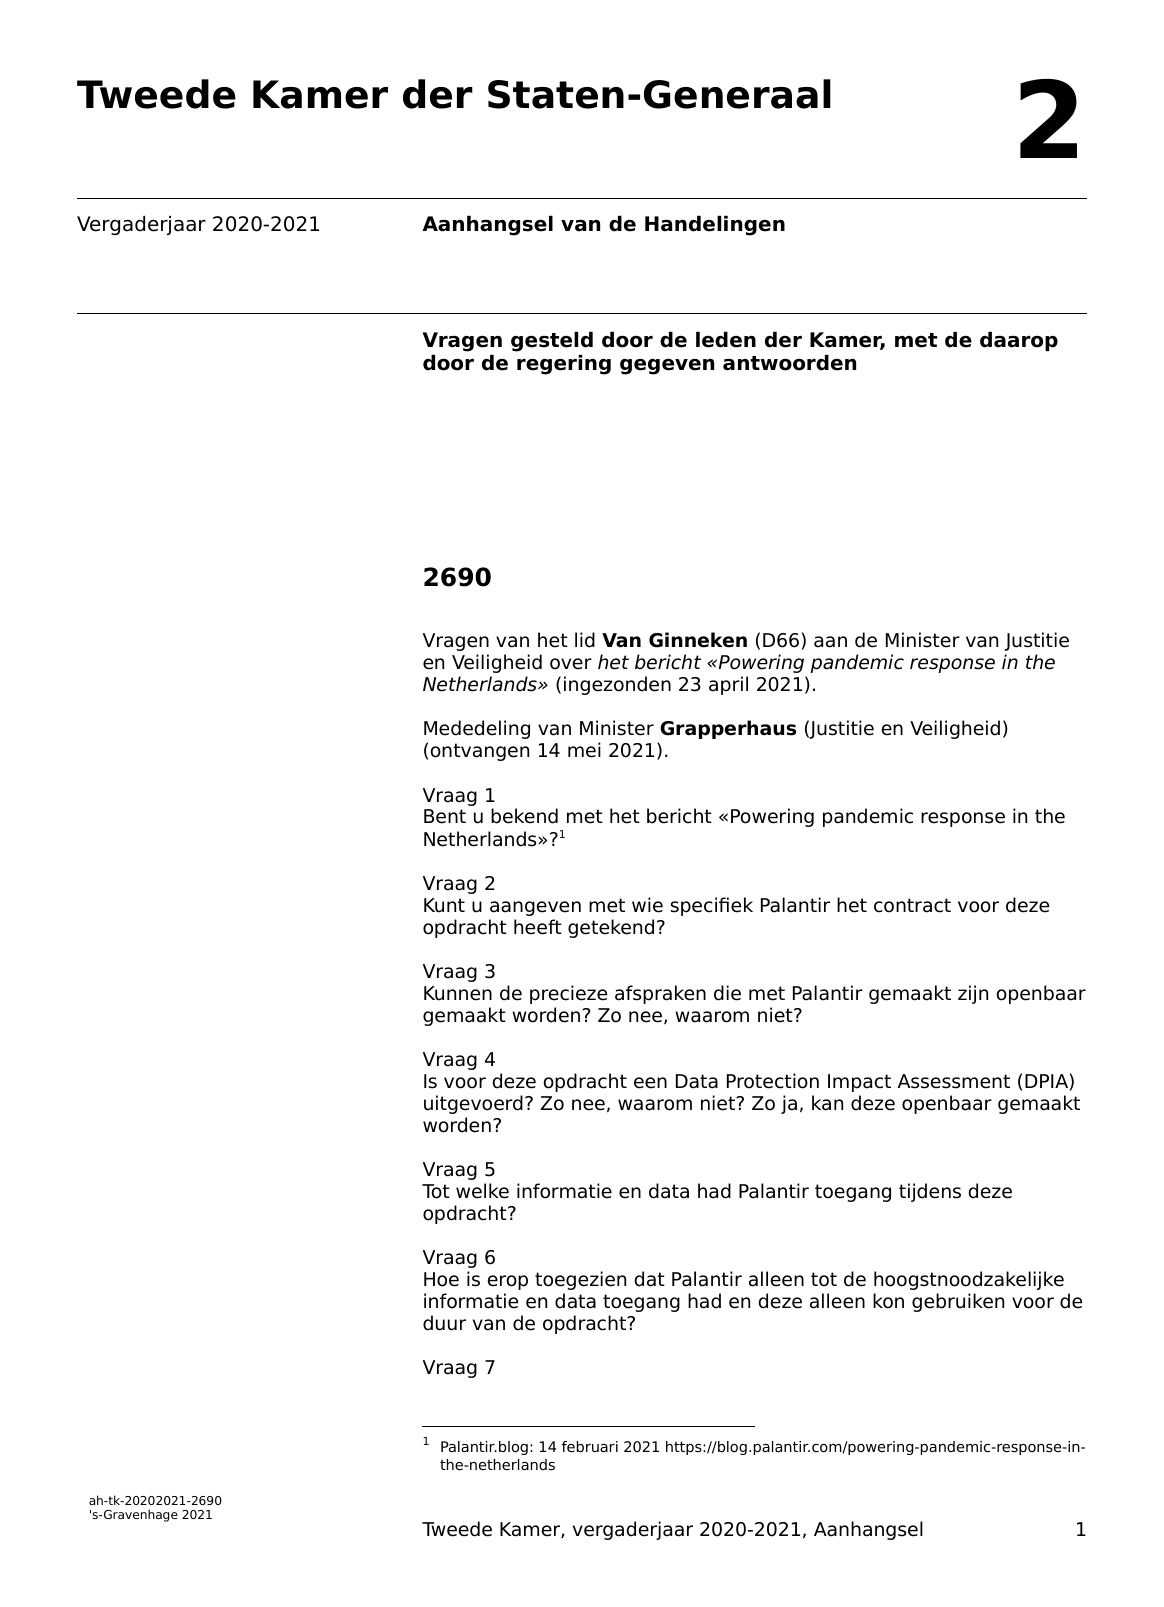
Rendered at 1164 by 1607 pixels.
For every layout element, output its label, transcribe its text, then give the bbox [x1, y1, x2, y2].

text ah-tk-20202021-2690 [88, 1494, 323, 1508]
table_header 2 [886, 59, 1087, 198]
text Vraag 5 [422, 1159, 1087, 1181]
table_cell Vragen gesteld door de leden der Kamer, met de daarop door de regering gegeven antwoorden [422, 314, 1087, 375]
text Vraag 6 [422, 1247, 1087, 1269]
table_cell Vergaderjaar 2020-2021 [77, 199, 422, 313]
text Tot welke informatie en data had Palantir toegang tijdens deze opdracht? [422, 1181, 1087, 1225]
text Vraag 4 [422, 1049, 1087, 1071]
text Vraag 1 [422, 784, 1087, 806]
text Vraag 3 [422, 961, 1087, 983]
table_cell Aanhangsel van de Handelingen [422, 199, 1087, 313]
text 's-Gravenhage 2021 [88, 1508, 323, 1522]
text 2690 [422, 563, 1087, 592]
text Palantir.blog: 14 februari 2021 https://blog.palantir.com/powering-pandemic-response-in-the-netherlands [422, 1435, 1087, 1474]
text Hoe is erop toegezien dat Palantir alleen tot de hoogstnoodzakelijke informatie en data toegang had en deze alleen kon gebruiken voor de duur van de opdracht? [422, 1269, 1087, 1335]
text Vraag 7 [422, 1357, 1087, 1379]
text Bent u bekend met het bericht «Powering pandemic response in the Netherlands»? [422, 806, 1087, 850]
text Kunnen de precieze afspraken die met Palantir gemaakt zijn openbaar gemaakt worden? Zo nee, waarom niet? [422, 983, 1087, 1027]
text Vraag 2 [422, 873, 1087, 894]
text Is voor deze opdracht een Data Protection Impact Assessment (DPIA) uitgevoerd? Zo nee, waarom niet? Zo ja, kan deze openbaar gemaakt worden? [422, 1071, 1087, 1137]
text Mededeling van Minister Grapperhaus (Justitie en Veiligheid) (ontvangen 14 mei 2021). [422, 718, 1087, 762]
text Vragen van het lid Van Ginneken (D66) aan de Minister van Justitie en Veiligheid over het bericht «Powering pandemic response in the Netherlands» (ingezonden 23 april 2021). [422, 630, 1087, 696]
table_cell [77, 314, 422, 375]
table_header Tweede Kamer der Staten-Generaal [77, 59, 886, 198]
text Kunt u aangeven met wie specifiek Palantir het contract voor deze opdracht heeft getekend? [422, 894, 1087, 938]
